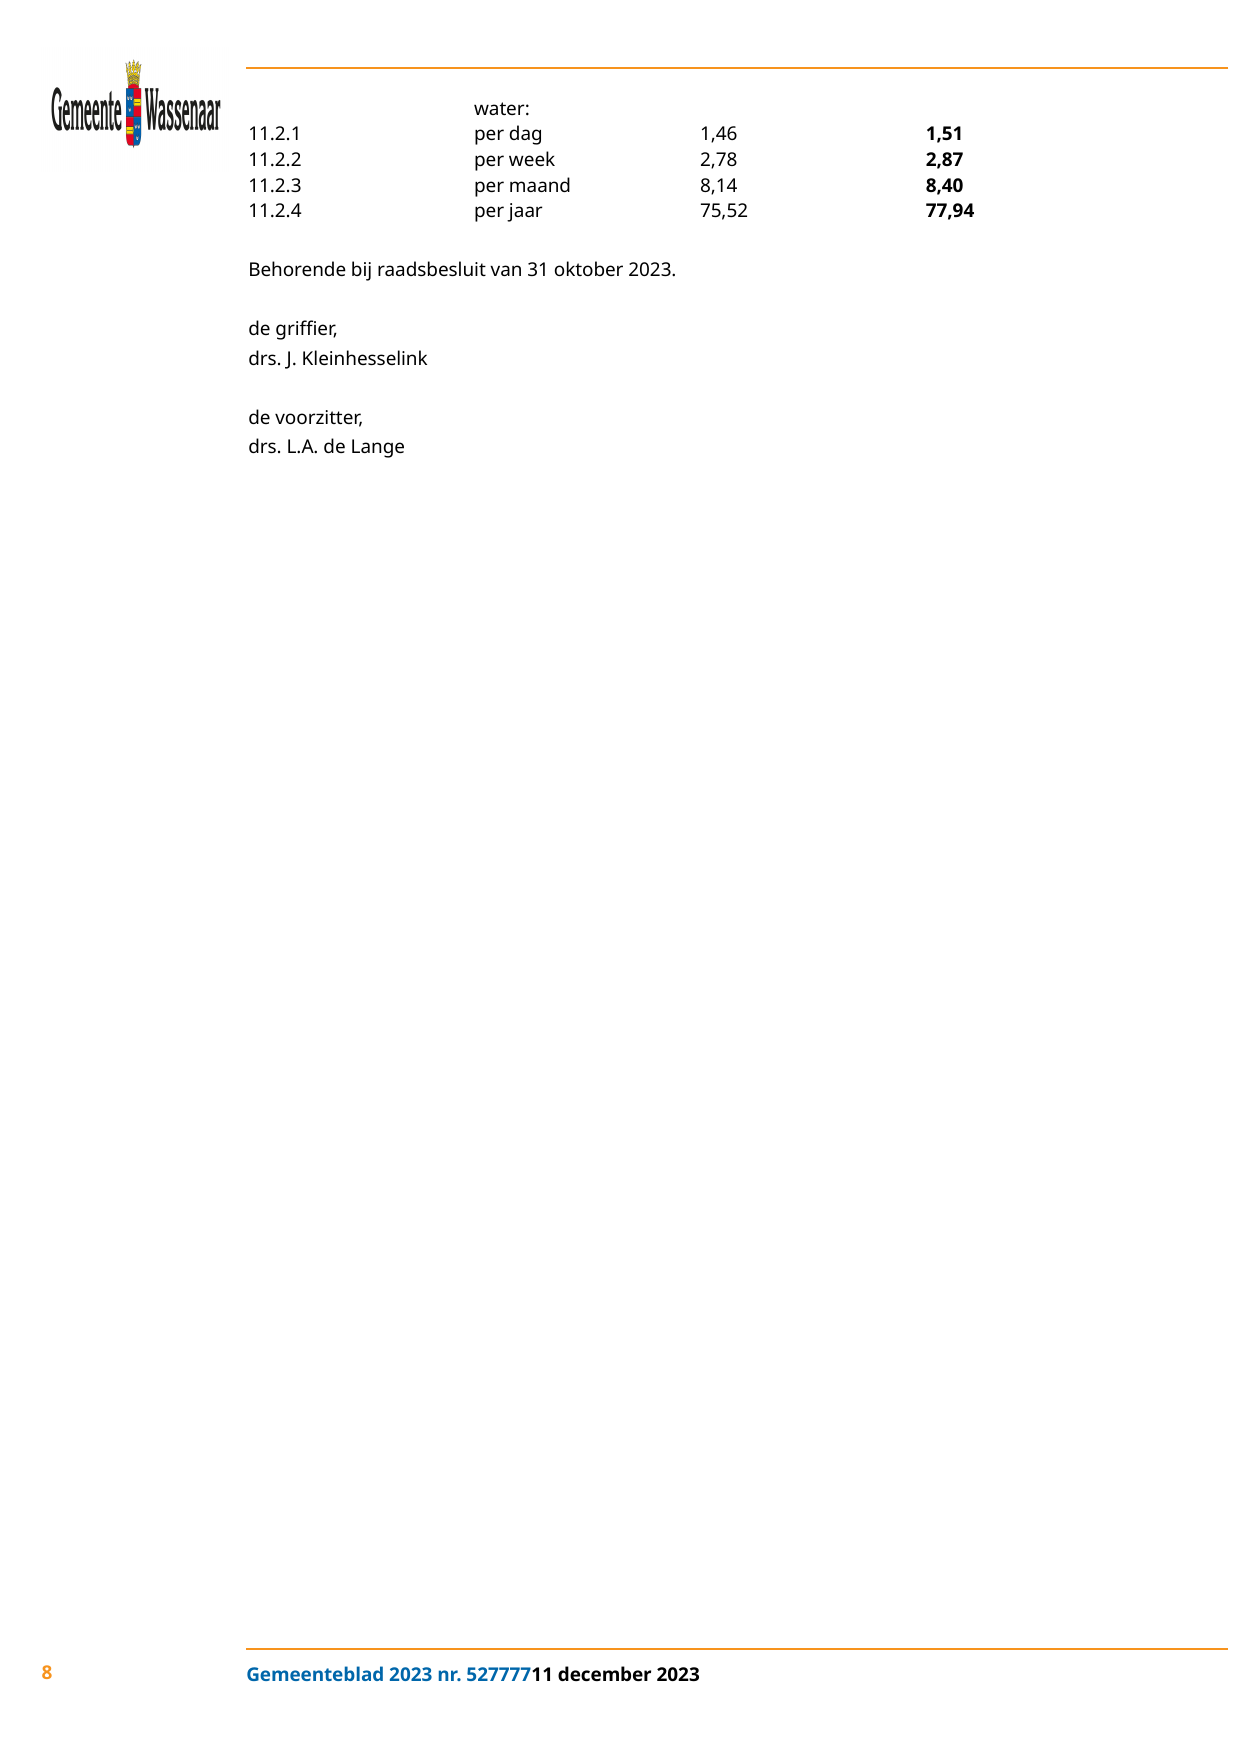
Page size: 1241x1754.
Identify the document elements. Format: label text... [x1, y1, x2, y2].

table_cell 11.2.1 [248, 121, 474, 146]
table_cell per week [474, 146, 700, 172]
text Behorende bij raadsbesluit van 31 oktober 2023. [248, 256, 1152, 282]
table_cell per jaar [474, 198, 700, 223]
table_cell 2,78 [700, 146, 926, 172]
table_cell 1,51 [926, 121, 1152, 146]
table_cell [248, 95, 474, 121]
table_cell 8,40 [926, 172, 1152, 198]
text drs. L.A. de Lange [248, 434, 1152, 459]
table_cell 1,46 [700, 121, 926, 146]
table_cell water: [474, 95, 700, 121]
table_cell 75,52 [700, 198, 926, 223]
table_cell 8,14 [700, 172, 926, 198]
picture [41, 47, 231, 172]
text de voorzitter, [248, 404, 1152, 430]
table_cell 77,94 [926, 198, 1152, 223]
table_cell 2,87 [926, 146, 1152, 172]
text drs. J. Kleinhesselink [248, 345, 1152, 371]
table_cell 11.2.2 [248, 146, 474, 172]
table_cell [700, 95, 926, 121]
text de griffier, [248, 315, 1152, 341]
table_cell per maand [474, 172, 700, 198]
table_cell [926, 95, 1152, 121]
table_cell 11.2.3 [248, 172, 474, 198]
table_cell per dag [474, 121, 700, 146]
table_cell 11.2.4 [248, 198, 474, 223]
